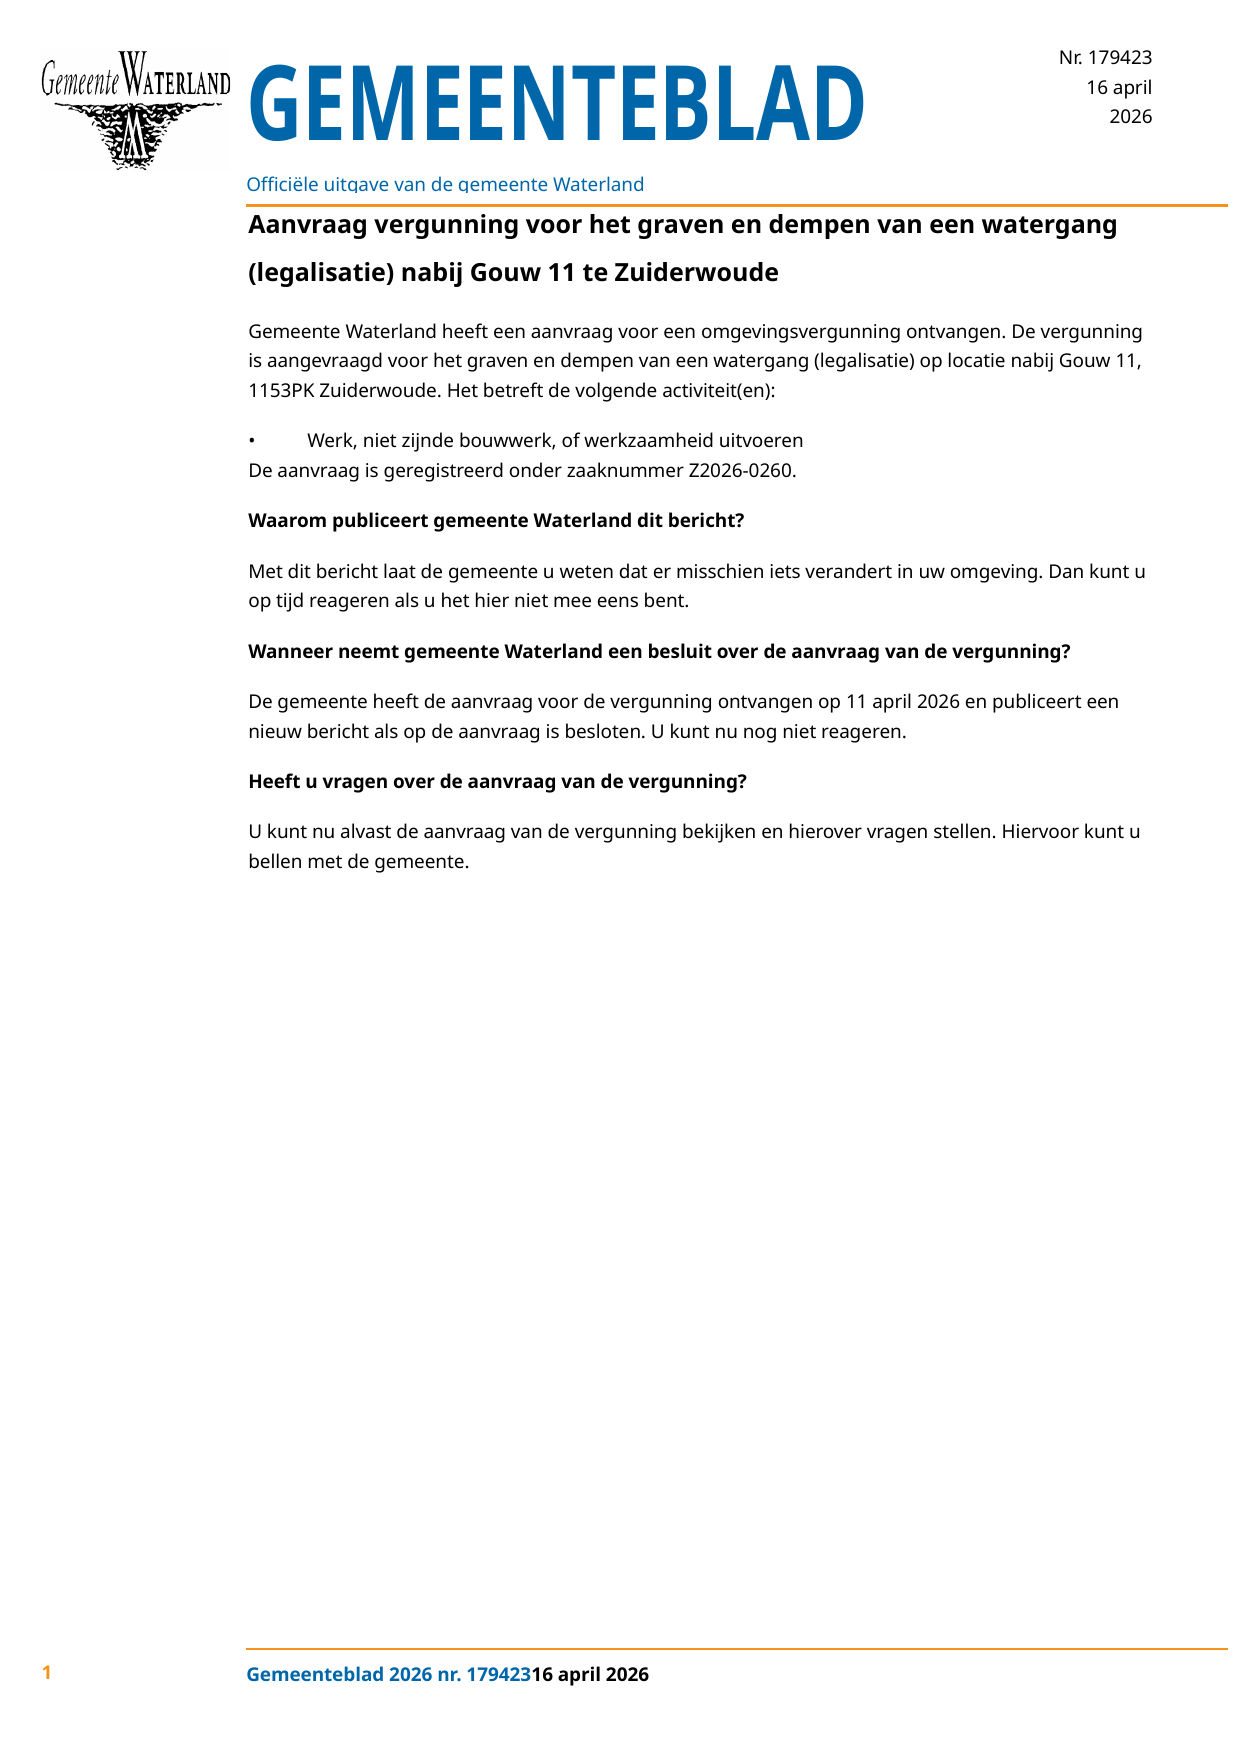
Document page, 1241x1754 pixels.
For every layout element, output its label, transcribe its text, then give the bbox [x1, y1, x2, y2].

text Gemeente Waterland heeft een aanvraag voor een omgevingsvergunning ontvangen. De vergunning is aangevraagd voor het graven en dempen van een watergang (legalisatie) op locatie nabij Gouw 11, 1153PK Zuiderwoude. Het betreft de volgende activiteit(en): [248, 318, 1152, 403]
text De gemeente heeft de aanvraag voor de vergunning ontvangen op 11 april 2026 en publiceert een nieuw bericht als op de aanvraag is besloten. U kunt nu nog niet reageren. [248, 688, 1152, 744]
text Heeft u vragen over de aanvraag van de vergunning? [248, 768, 1152, 794]
text Wanneer neemt gemeente Waterland een besluit over de aanvraag van de vergunning? [248, 638, 1152, 664]
list Werk, niet zijnde bouwwerk, of werkzaamheid uitvoeren [248, 427, 1152, 453]
text De aanvraag is geregistreerd onder zaaknummer Z2026-0260. [248, 457, 1152, 483]
text Met dit bericht laat de gemeente u weten dat er misschien iets verandert in uw omgeving. Dan kunt u op tijd reageren als u het hier niet mee eens bent. [248, 558, 1152, 613]
text Waarom publiceert gemeente Waterland dit bericht? [248, 507, 1152, 533]
text U kunt nu alvast de aanvraag van de vergunning bekijken en hierover vragen stellen. Hiervoor kunt u bellen met de gemeente. [248, 819, 1152, 874]
picture [41, 47, 231, 172]
text Aanvraag vergunning voor het graven en dempen van een watergang (legalisatie) nabij Gouw 11 te Zuiderwoude [248, 207, 1152, 288]
